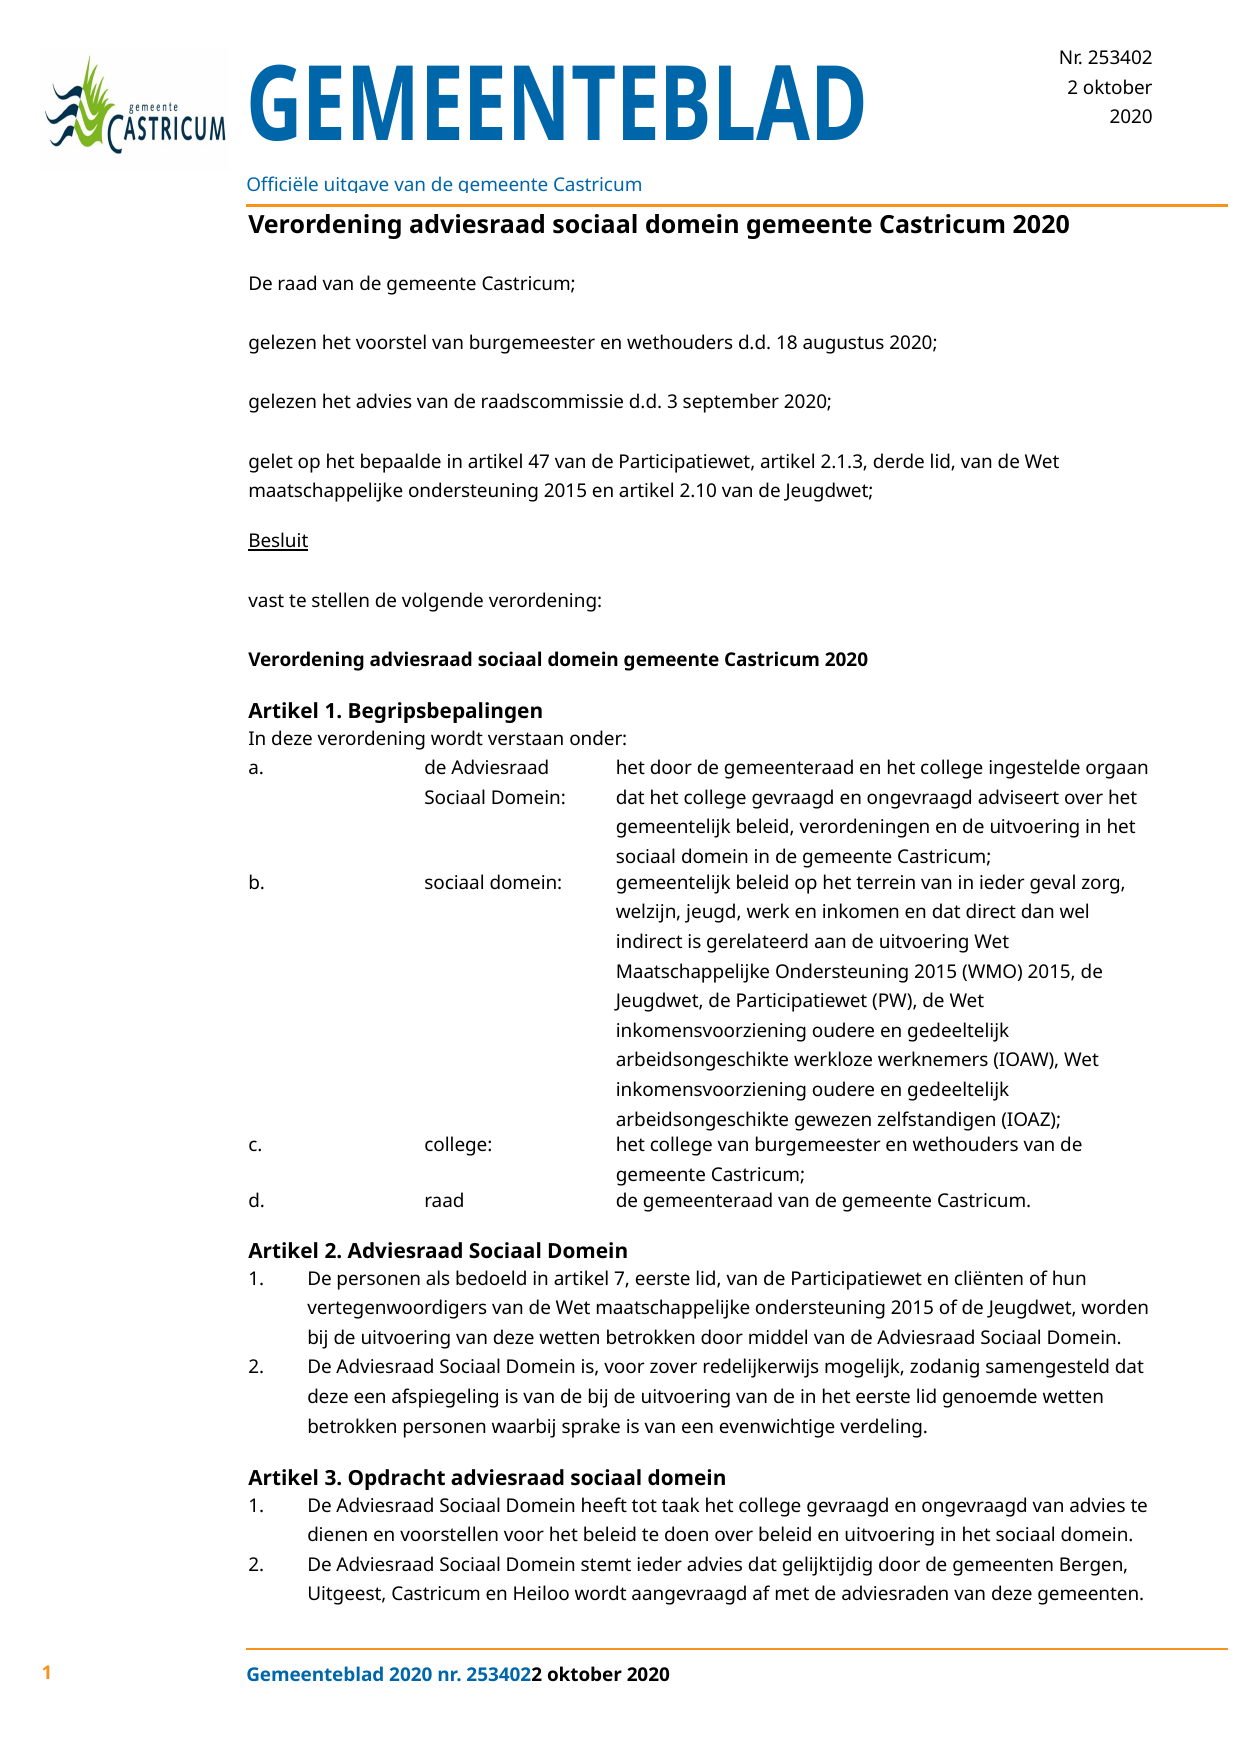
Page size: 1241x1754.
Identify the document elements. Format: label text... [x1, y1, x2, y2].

table_cell d. [248, 1187, 424, 1212]
text Artikel 2. Adviesraad Sociaal Domein [248, 1237, 1152, 1265]
picture [41, 47, 231, 172]
list De personen als bedoeld in artikel 7, eerste lid, van de Participatiewet en cliënten of hun vertegenwoordigers van de Wet maatschappelijke ondersteuning 2015 of de Jeugdwet, worden bij de uitvoering van deze wetten betrokken door middel van de Adviesraad Sociaal Domein. [248, 1265, 1152, 1350]
text Verordening adviesraad sociaal domein gemeente Castricum 2020 [248, 646, 1152, 672]
table_cell het college van burgemeester en wethouders van de gemeente Castricum; [616, 1131, 1152, 1187]
table_cell de gemeenteraad van de gemeente Castricum. [616, 1187, 1152, 1212]
list De Adviesraad Sociaal Domein stemt ieder advies dat gelijktijdig door de gemeenten Bergen, Uitgeest, Castricum en Heiloo wordt aangevraagd af met de adviesraden van deze gemeenten. [248, 1551, 1152, 1606]
table_cell gemeentelijk beleid op het terrein van in ieder geval zorg, welzijn, jeugd, werk en inkomen en dat direct dan wel indirect is gerelateerd aan de uitvoering Wet Maatschappelijke Ondersteuning 2015 (WMO) 2015, de Jeugdwet, de Participatiewet (PW), de Wet inkomensvoorziening oudere en gedeeltelijk arbeidsongeschikte werkloze werknemers (IOAW), Wet inkomensvoorziening oudere en gedeeltelijk arbeidsongeschikte gewezen zelfstandigen (IOAZ); [616, 869, 1152, 1131]
table_cell c. [248, 1131, 424, 1187]
list De Adviesraad Sociaal Domein heeft tot taak het college gevraagd en ongevraagd van advies te dienen en voorstellen voor het beleid te doen over beleid en uitvoering in het sociaal domein. [248, 1492, 1152, 1547]
table_header a. [248, 755, 424, 869]
table_cell sociaal domein: [424, 869, 616, 1131]
text Verordening adviesraad sociaal domein gemeente Castricum 2020 [248, 207, 1152, 241]
list De Adviesraad Sociaal Domein is, voor zover redelijkerwijs mogelijk, zodanig samengesteld dat deze een afspiegeling is van de bij de uitvoering van de in het eerste lid genoemde wetten betrokken personen waarbij sprake is van een evenwichtige verdeling. [248, 1354, 1152, 1439]
text De raad van de gemeente Castricum; [248, 270, 1152, 296]
table_header het door de gemeenteraad en het college ingestelde orgaan dat het college gevraagd en ongevraagd adviseert over het gemeentelijk beleid, verordeningen en de uitvoering in het sociaal domein in de gemeente Castricum; [616, 755, 1152, 869]
table_cell raad [424, 1187, 616, 1212]
table_header de Adviesraad Sociaal Domein: [424, 755, 616, 869]
table_cell b. [248, 869, 424, 1131]
text Besluit [248, 528, 1152, 553]
text gelezen het voorstel van burgemeester en wethouders d.d. 18 augustus 2020; [248, 329, 1152, 355]
text vast te stellen de volgende verordening: [248, 587, 1152, 613]
text In deze verordening wordt verstaan onder: [248, 725, 1152, 751]
text Artikel 3. Opdracht adviesraad sociaal domein [248, 1463, 1152, 1492]
text Artikel 1. Begripsbepalingen [248, 696, 1152, 725]
table_cell college: [424, 1131, 616, 1187]
text gelet op het bepaalde in artikel 47 van de Participatiewet, artikel 2.1.3, derde lid, van de Wet maatschappelijke ondersteuning 2015 en artikel 2.10 van de Jeugdwet; [248, 448, 1152, 503]
text gelezen het advies van de raadscommissie d.d. 3 september 2020; [248, 389, 1152, 414]
